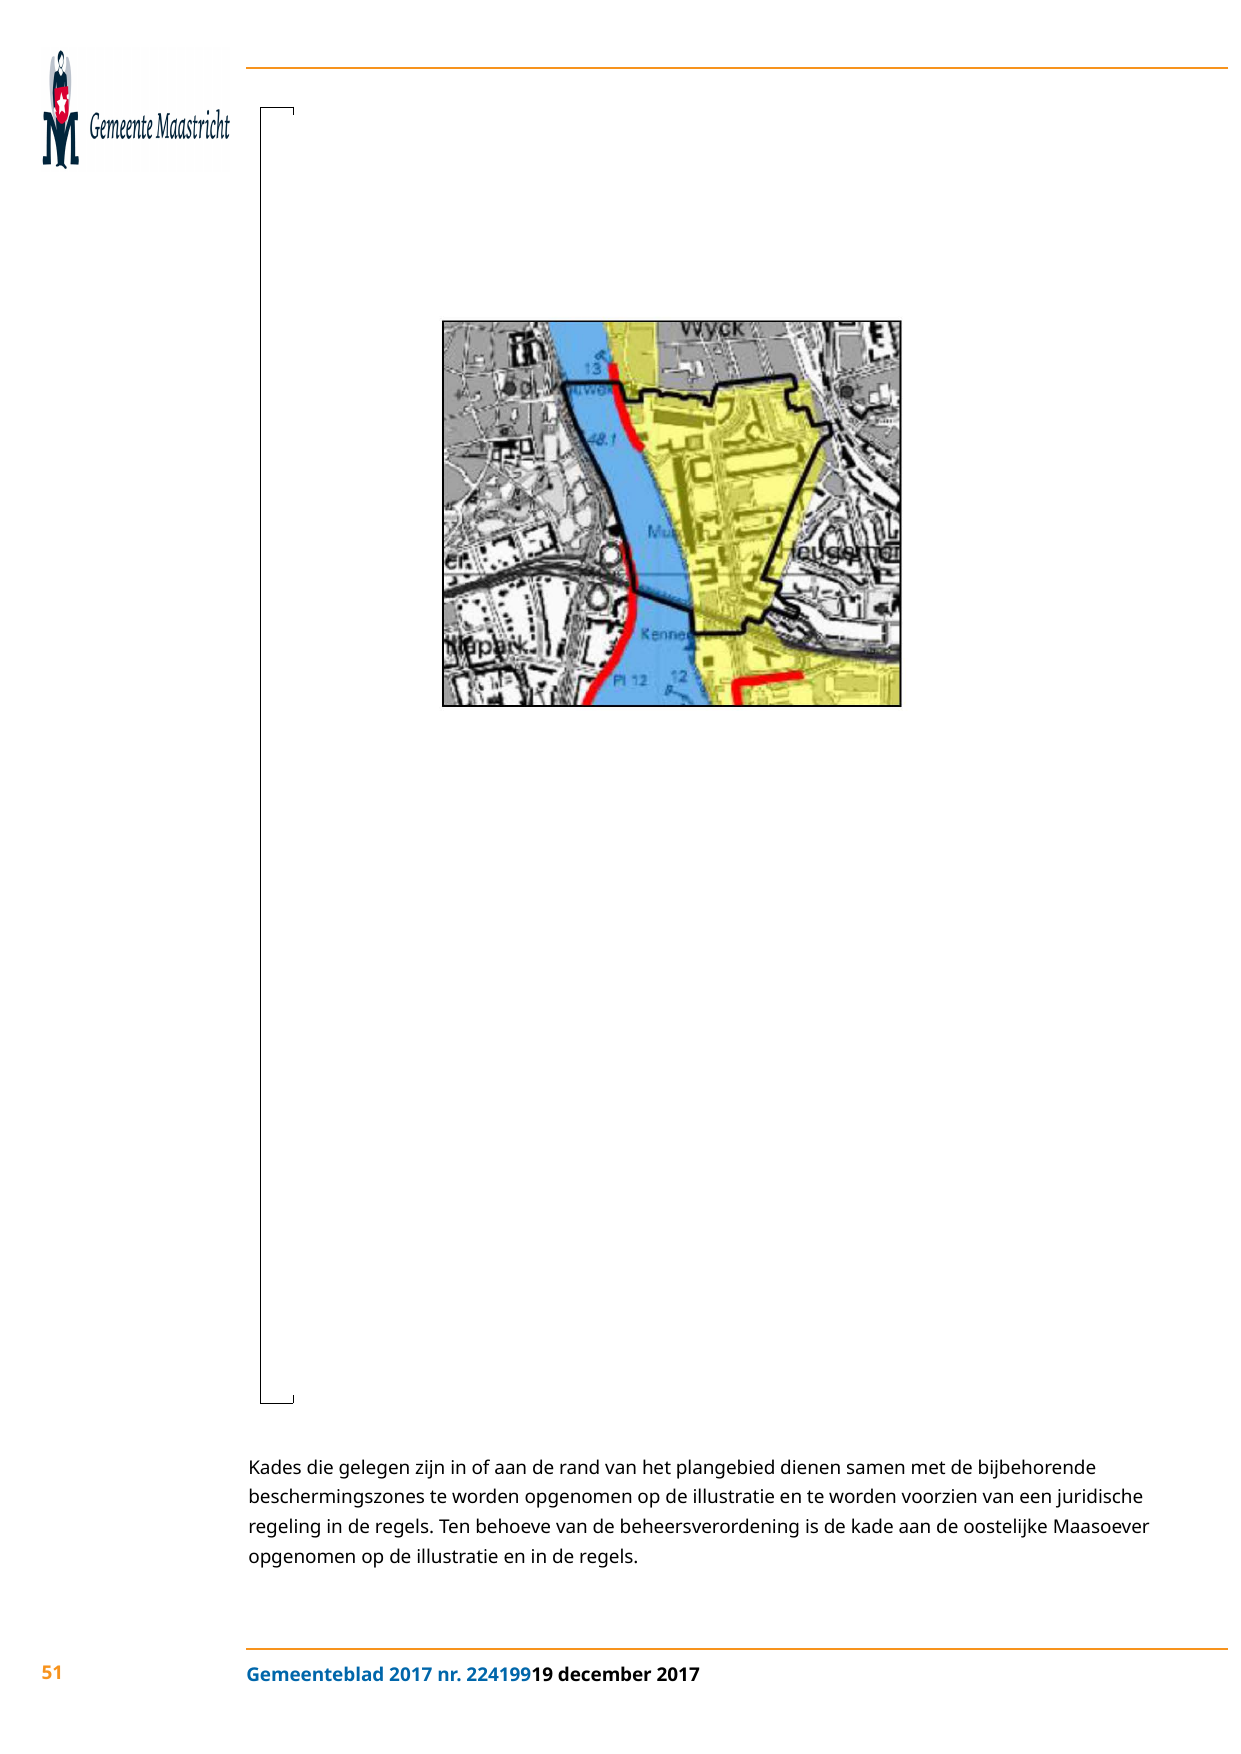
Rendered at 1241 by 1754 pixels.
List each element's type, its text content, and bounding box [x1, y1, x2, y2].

text Kades die gelegen zijn in of aan de rand van het plangebied dienen samen met de bijbehorende beschermingszones te worden opgenomen op de illustratie en te worden voorzien van een juridische regeling in de regels. Ten behoeve van de beheersverordening is de kade aan de oostelijke Maasoever opgenomen op de illustratie en in de regels. [248, 1454, 1152, 1569]
picture [41, 47, 231, 172]
picture [268, 115, 1173, 1395]
